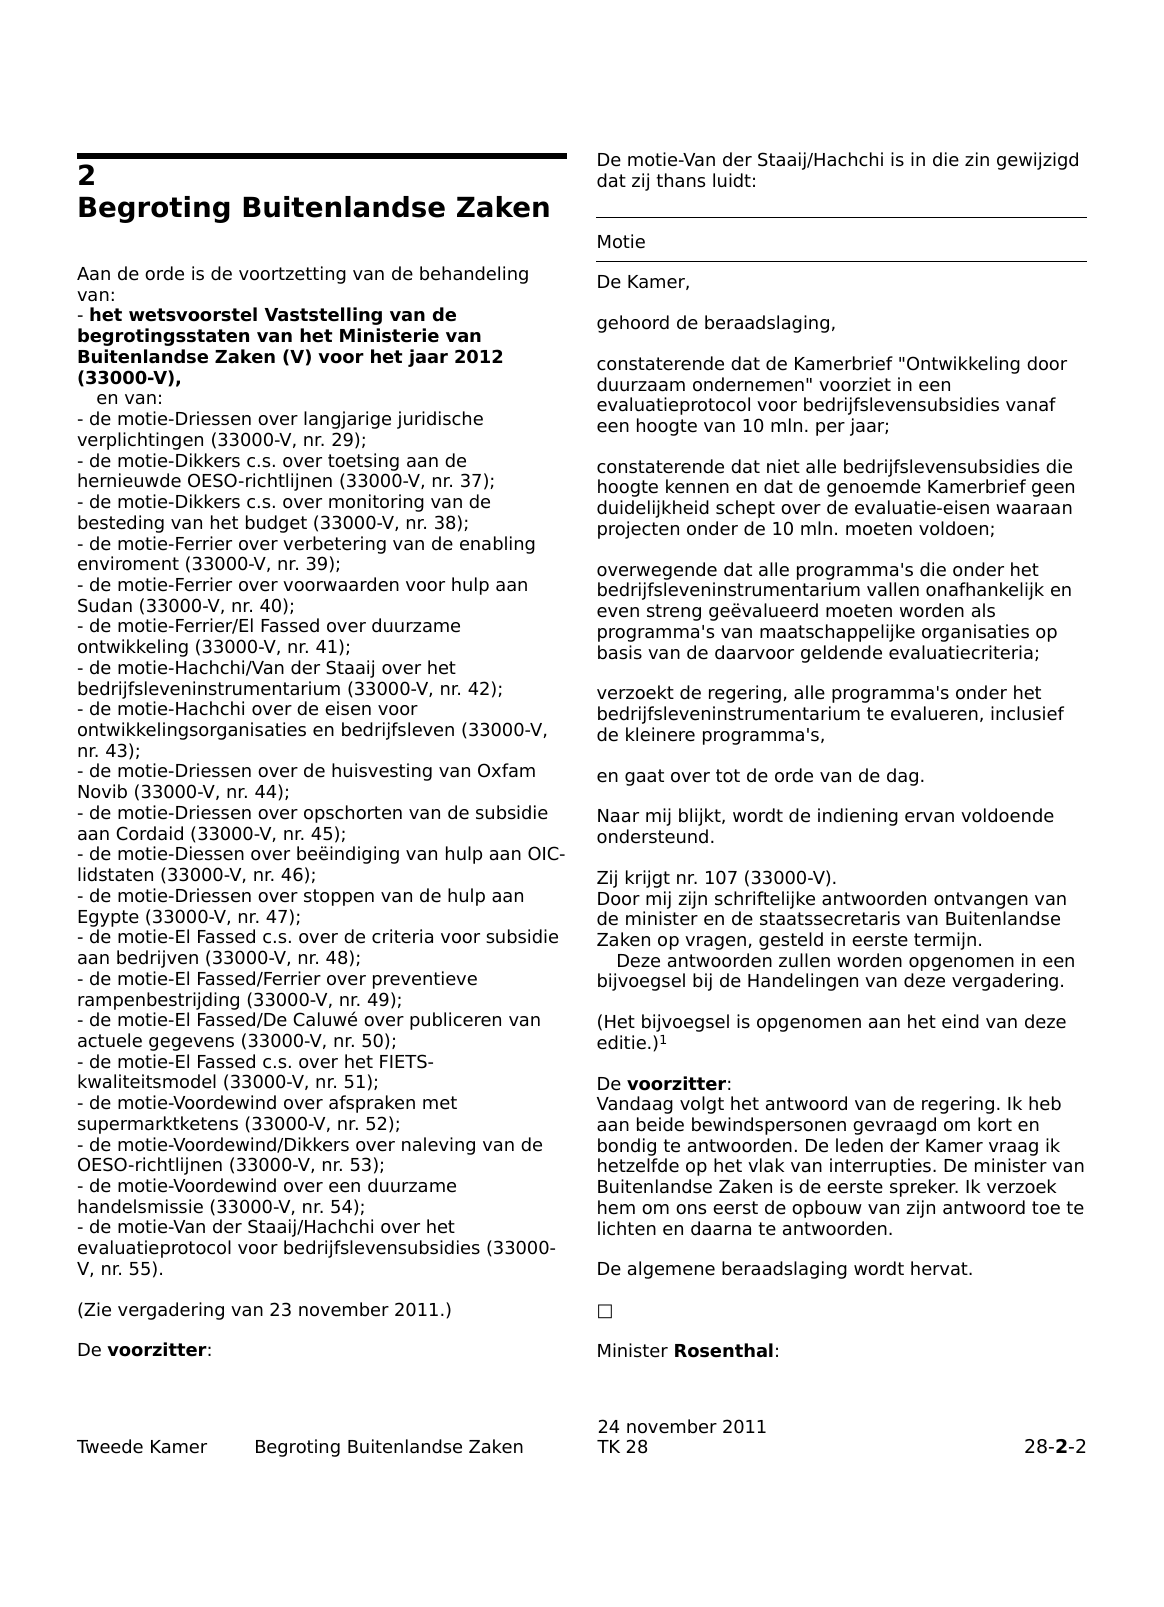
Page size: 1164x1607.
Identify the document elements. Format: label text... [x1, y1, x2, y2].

text (Het bijvoegsel is opgenomen aan het eind van deze editie.)1 [596, 1012, 1087, 1053]
text Aan de orde is de voortzetting van de behandeling van: [77, 264, 567, 305]
text De voorzitter: [596, 1073, 1087, 1094]
text - de motie-Ferrier over verbetering van de enabling enviroment (33000-V, nr. 39); [77, 533, 567, 575]
text De algemene beraadslaging wordt hervat. [596, 1259, 1087, 1280]
text Naar mij blijkt, wordt de indiening ervan voldoende ondersteund. [596, 806, 1087, 848]
text Minister Rosenthal: [596, 1341, 1087, 1361]
text - de motie-Driessen over langjarige juridische verplichtingen (33000-V, nr. 29); [77, 409, 567, 450]
text overwegende dat alle programma's die onder het bedrijfsleveninstrumentarium vallen onafhankelijk en even streng geëvalueerd moeten worden als programma's van maatschappelijke organisaties op basis van de daarvoor geldende evaluatiecriteria; [596, 559, 1087, 663]
text - de motie-Driessen over stoppen van de hulp aan Egypte (33000-V, nr. 47); [77, 886, 567, 927]
text - het wetsvoorstel Vaststelling van de begrotingsstaten van het Ministerie van Buitenlandse Zaken (V) voor het jaar 2012 (33000-V), [77, 305, 567, 388]
text en gaat over tot de orde van de dag. [596, 765, 1087, 786]
text (Zie vergadering van 23 november 2011.) [77, 1299, 567, 1320]
text - de motie-Driessen over opschorten van de subsidie aan Cordaid (33000-V, nr. 45); [77, 803, 567, 844]
text - de motie-El Fassed/De Caluwé over publiceren van actuele gegevens (33000-V, nr. 50); [77, 1010, 567, 1052]
text - de motie-Voordewind/Dikkers over naleving van de OESO-richtlijnen (33000-V, nr. 53); [77, 1134, 567, 1176]
text Deze antwoorden zullen worden opgenomen in een bijvoegsel bij de Handelingen van deze vergadering. [596, 951, 1087, 992]
text - de motie-Dikkers c.s. over monitoring van de besteding van het budget (33000-V, nr. 38); [77, 492, 567, 533]
text Zij krijgt nr. 107 (33000-V). [596, 868, 1087, 888]
text - de motie-Driessen over de huisvesting van Oxfam Novib (33000-V, nr. 44); [77, 761, 567, 803]
text gehoord de beraadslaging, [596, 313, 1087, 334]
text Vandaag volgt het antwoord van de regering. Ik heb aan beide bewindspersonen gevraagd om kort en bondig te antwoorden. De leden der Kamer vraag ik hetzelfde op het vlak van interrupties. De minister van Buitenlandse Zaken is de eerste spreker. Ik verzoek hem om ons eerst de opbouw van zijn antwoord toe te lichten en daarna te antwoorden. [596, 1094, 1087, 1239]
text De motie-Van der Staaij/Hachchi is in die zin gewijzigd dat zij thans luidt: [596, 150, 1087, 192]
text constaterende dat niet alle bedrijfslevensubsidies die hoogte kennen en dat de genoemde Kamerbrief geen duidelijkheid schept over de evaluatie-eisen waaraan projecten onder de 10 mln. moeten voldoen; [596, 457, 1087, 539]
text en van: [77, 388, 567, 409]
text - de motie-Hachchi/Van der Staaij over het bedrijfsleveninstrumentarium (33000-V, nr. 42); [77, 658, 567, 699]
text Motie [596, 232, 1087, 252]
text - de motie-Hachchi over de eisen voor ontwikkelingsorganisaties en bedrijfsleven (33000-V, nr. 43); [77, 699, 567, 761]
text - de motie-Ferrier over voorwaarden voor hulp aan Sudan (33000-V, nr. 40); [77, 575, 567, 616]
text - de motie-Dikkers c.s. over toetsing aan de hernieuwde OESO-richtlijnen (33000-V, nr. 37); [77, 450, 567, 492]
text - de motie-Voordewind over een duurzame handelsmissie (33000-V, nr. 54); [77, 1176, 567, 1217]
title 2 Begroting Buitenlandse Zaken [77, 159, 567, 224]
text verzoekt de regering, alle programma's onder het bedrijfsleveninstrumentarium te evalueren, inclusief de kleinere programma's, [596, 683, 1087, 745]
text - de motie-El Fassed c.s. over het FIETS-kwaliteitsmodel (33000-V, nr. 51); [77, 1052, 567, 1093]
text constaterende dat de Kamerbrief "Ontwikkeling door duurzaam ondernemen" voorziet in een evaluatieprotocol voor bedrijfslevensubsidies vanaf een hoogte van 10 mln. per jaar; [596, 354, 1087, 437]
text - de motie-El Fassed/Ferrier over preventieve rampenbestrijding (33000-V, nr. 49); [77, 969, 567, 1010]
text - de motie-Ferrier/El Fassed over duurzame ontwikkeling (33000-V, nr. 41); [77, 616, 567, 658]
text Door mij zijn schriftelijke antwoorden ontvangen van de minister en de staatssecretaris van Buitenlandse Zaken op vragen, gesteld in eerste termijn. [596, 888, 1087, 951]
text - de motie-Diessen over beëindiging van hulp aan OIC-lidstaten (33000-V, nr. 46); [77, 844, 567, 886]
text - de motie-El Fassed c.s. over de criteria voor subsidie aan bedrijven (33000-V, nr. 48); [77, 927, 567, 969]
text - de motie-Van der Staaij/Hachchi over het evaluatieprotocol voor bedrijfslevensubsidies (33000-V, nr. 55). [77, 1217, 567, 1279]
text De voorzitter: [77, 1340, 567, 1361]
text De Kamer, [596, 272, 1087, 293]
text - de motie-Voordewind over afspraken met supermarktketens (33000-V, nr. 52); [77, 1093, 567, 1134]
text □ [596, 1300, 1087, 1321]
